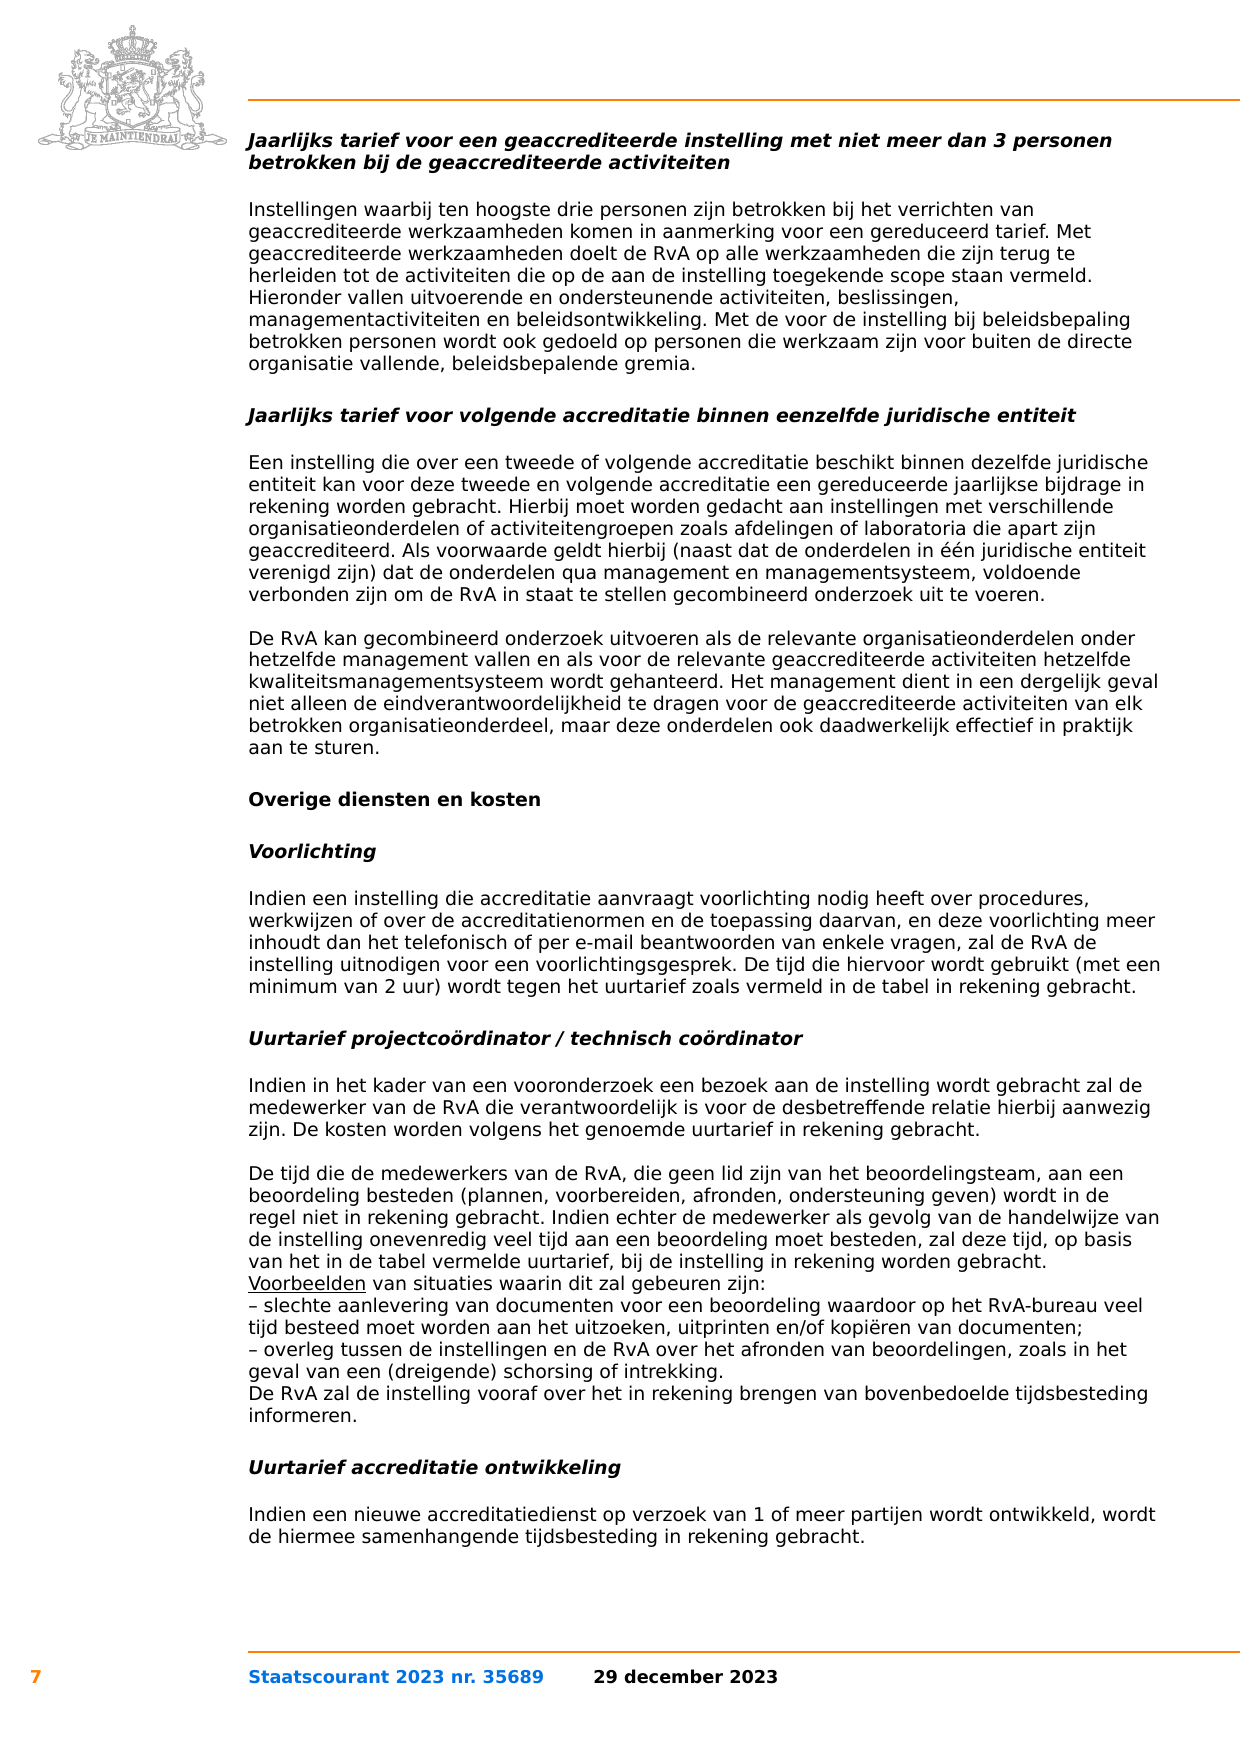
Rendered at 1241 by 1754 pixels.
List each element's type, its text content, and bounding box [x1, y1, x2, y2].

text De RvA kan gecombineerd onderzoek uitvoeren als de relevante organisatieonderdelen onder hetzelfde management vallen en als voor de relevante geaccrediteerde activiteiten hetzelfde kwaliteitsmanagementsysteem wordt gehanteerd. Het management dient in een dergelijk geval niet alleen de eindverantwoordelijkheid te dragen voor de geaccrediteerde activiteiten van elk betrokken organisatieonderdeel, maar deze onderdelen ook daadwerkelijk effectief in praktijk aan te sturen. [248, 627, 1163, 759]
text Indien een instelling die accreditatie aanvraagt voorlichting nodig heeft over procedures, werkwijzen of over de accreditatienormen en de toepassing daarvan, en deze voorlichting meer inhoudt dan het telefonisch of per e-mail beantwoorden van enkele vragen, zal de RvA de instelling uitnodigen voor een voorlichtingsgesprek. De tijd die hiervoor wordt gebruikt (met een minimum van 2 uur) wordt tegen het uurtarief zoals vermeld in de tabel in rekening gebracht. [248, 888, 1163, 998]
subtitle Voorlichting [248, 841, 1163, 863]
text Indien een nieuwe accreditatiedienst op verzoek van 1 of meer partijen wordt ontwikkeld, wordt de hiermee samenhangende tijdsbesteding in rekening gebracht. [248, 1504, 1163, 1548]
text Een instelling die over een tweede of volgende accreditatie beschikt binnen dezelfde juridische entiteit kan voor deze tweede en volgende accreditatie een gereduceerde jaarlijkse bijdrage in rekening worden gebracht. Hierbij moet worden gedacht aan instellingen met verschillende organisatieonderdelen of activiteitengroepen zoals afdelingen of laboratoria die apart zijn geaccrediteerd. Als voorwaarde geldt hierbij (naast dat de onderdelen in één juridische entiteit verenigd zijn) dat de onderdelen qua management en managementsysteem, voldoende verbonden zijn om de RvA in staat te stellen gecombineerd onderzoek uit te voeren. [248, 452, 1163, 606]
text Indien in het kader van een vooronderzoek een bezoek aan de instelling wordt gebracht zal de medewerker van de RvA die verantwoordelijk is voor de desbetreffende relatie hierbij aanwezig zijn. De kosten worden volgens het genoemde uurtarief in rekening gebracht. [248, 1075, 1163, 1141]
subtitle Uurtarief accreditatie ontwikkeling [248, 1457, 1163, 1479]
subtitle Uurtarief projectcoördinator / technisch coördinator [248, 1028, 1163, 1050]
subtitle Jaarlijks tarief voor een geaccrediteerde instelling met niet meer dan 3 personen betrokken bij de geaccrediteerde activiteiten [248, 130, 1163, 174]
subtitle Jaarlijks tarief voor volgende accreditatie binnen eenzelfde juridische entiteit [248, 405, 1163, 427]
text Voorbeelden van situaties waarin dit zal gebeuren zijn: [248, 1273, 1163, 1295]
picture [38, 25, 227, 150]
text De tijd die de medewerkers van de RvA, die geen lid zijn van het beoordelingsteam, aan een beoordeling besteden (plannen, voorbereiden, afronden, ondersteuning geven) wordt in de regel niet in rekening gebracht. Indien echter de medewerker als gevolg van de handelwijze van de instelling onevenredig veel tijd aan een beoordeling moet besteden, zal deze tijd, op basis van het in de tabel vermelde uurtarief, bij de instelling in rekening worden gebracht. [248, 1163, 1163, 1273]
text – overleg tussen de instellingen en de RvA over het afronden van beoordelingen, zoals in het geval van een (dreigende) schorsing of intrekking. [248, 1339, 1163, 1383]
text – slechte aanlevering van documenten voor een beoordeling waardoor op het RvA-bureau veel tijd besteed moet worden aan het uitzoeken, uitprinten en/of kopiëren van documenten; [248, 1295, 1163, 1339]
subtitle Overige diensten en kosten [248, 789, 1163, 811]
text Instellingen waarbij ten hoogste drie personen zijn betrokken bij het verrichten van geaccrediteerde werkzaamheden komen in aanmerking voor een gereduceerd tarief. Met geaccrediteerde werkzaamheden doelt de RvA op alle werkzaamheden die zijn terug te herleiden tot de activiteiten die op de aan de instelling toegekende scope staan vermeld. Hieronder vallen uitvoerende en ondersteunende activiteiten, beslissingen, managementactiviteiten en beleidsontwikkeling. Met de voor de instelling bij beleidsbepaling betrokken personen wordt ook gedoeld op personen die werkzaam zijn voor buiten de directe organisatie vallende, beleidsbepalende gremia. [248, 199, 1163, 375]
text De RvA zal de instelling vooraf over het in rekening brengen van bovenbedoelde tijdsbesteding informeren. [248, 1383, 1163, 1427]
